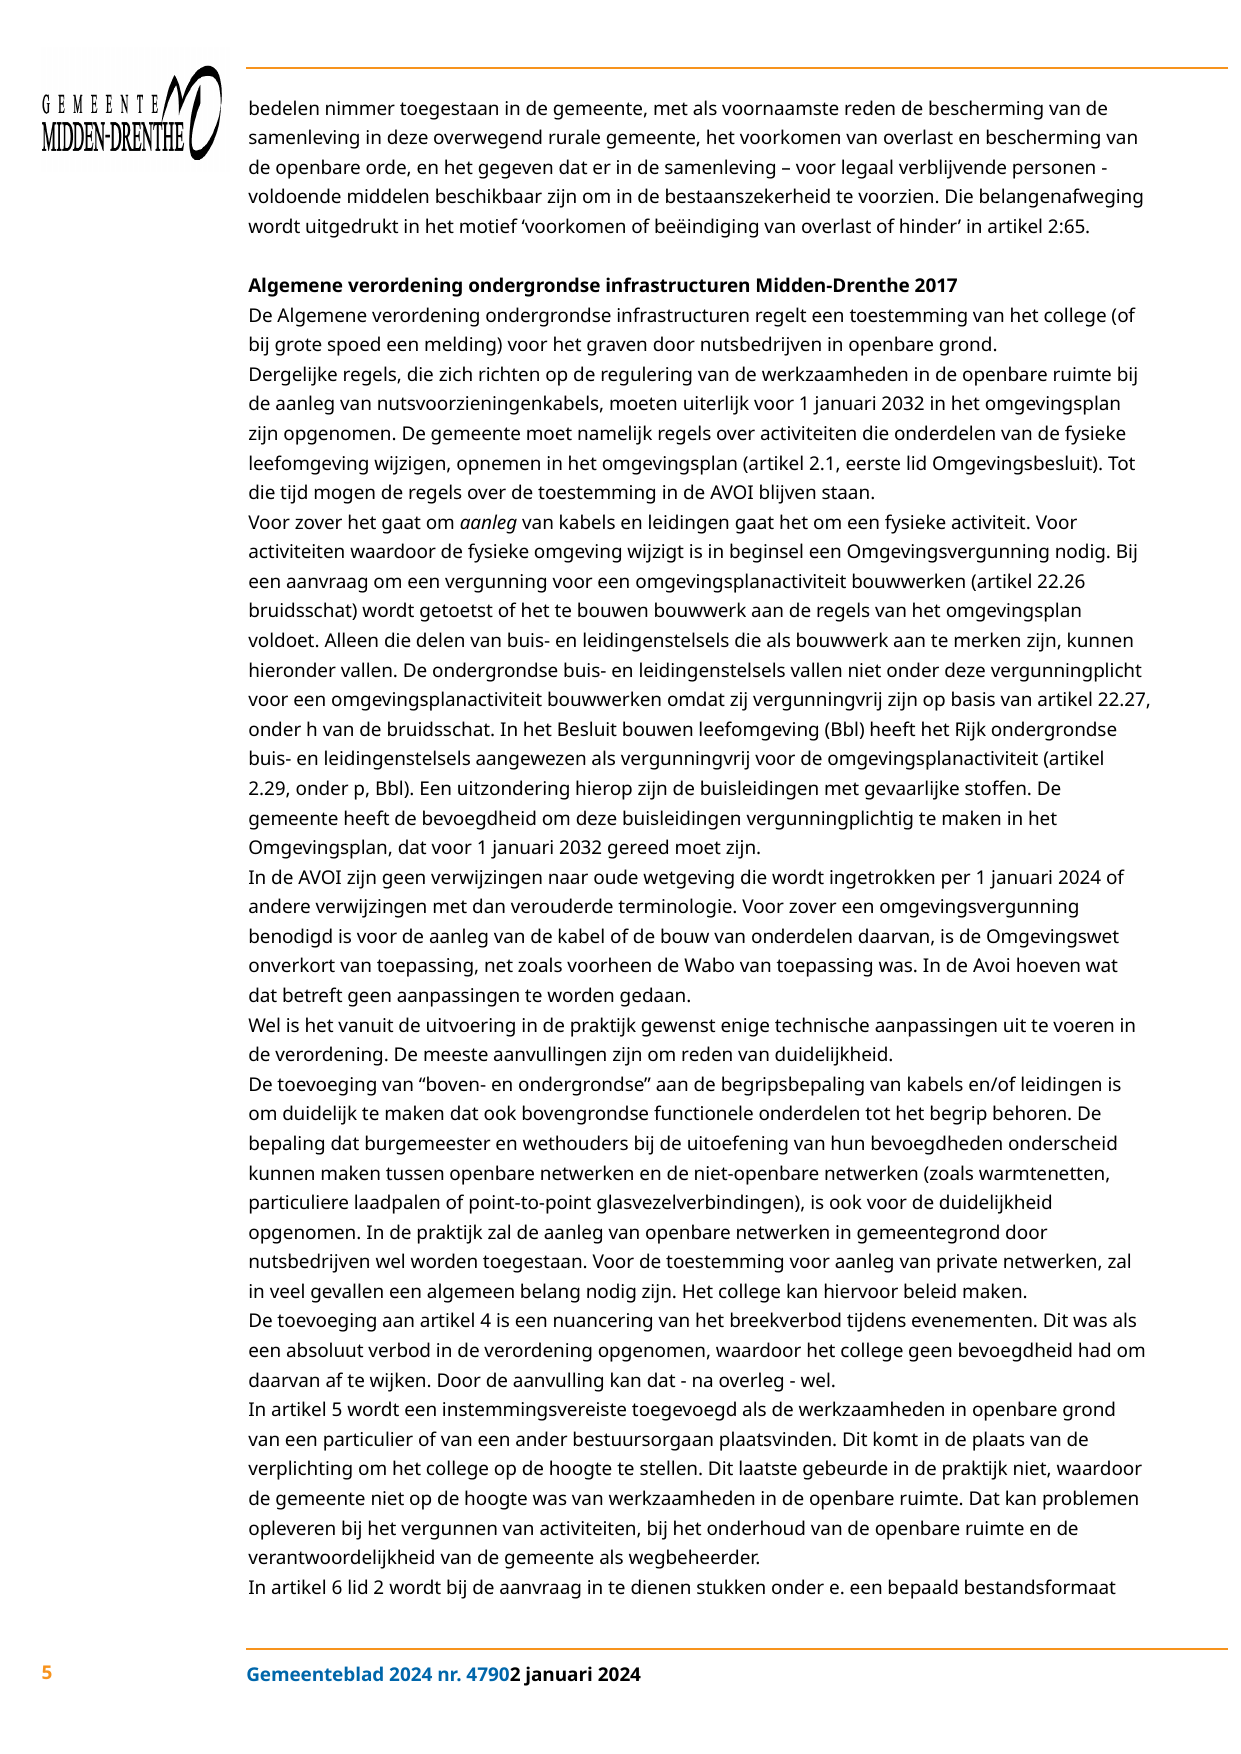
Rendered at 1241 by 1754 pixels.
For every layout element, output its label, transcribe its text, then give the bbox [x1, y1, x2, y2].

text De Algemene verordening ondergrondse infrastructuren regelt een toestemming van het college (of bij grote spoed een melding) voor het graven door nutsbedrijven in openbare grond. [248, 302, 1152, 357]
text Wel is het vanuit de uitvoering in de praktijk gewenst enige technische aanpassingen uit te voeren in de verordening. De meeste aanvullingen zijn om reden van duidelijkheid. [248, 1012, 1152, 1067]
picture [41, 47, 231, 172]
text Dergelijke regels, die zich richten op de regulering van de werkzaamheden in de openbare ruimte bij de aanleg van nutsvoorzieningenkabels, moeten uiterlijk voor 1 januari 2032 in het omgevingsplan zijn opgenomen. De gemeente moet namelijk regels over activiteiten die onderdelen van de fysieke leefomgeving wijzigen, opnemen in het omgevingsplan (artikel 2.1, eerste lid Omgevingsbesluit). Tot die tijd mogen de regels over de toestemming in de AVOI blijven staan. [248, 361, 1152, 505]
text In de AVOI zijn geen verwijzingen naar oude wetgeving die wordt ingetrokken per 1 januari 2024 of andere verwijzingen met dan verouderde terminologie. Voor zover een omgevingsvergunning benodigd is voor de aanleg van de kabel of de bouw van onderdelen daarvan, is de Omgevingswet onverkort van toepassing, net zoals voorheen de Wabo van toepassing was. In de Avoi hoeven wat dat betreft geen aanpassingen te worden gedaan. [248, 864, 1152, 1008]
text De toevoeging van “boven- en ondergrondse” aan de begripsbepaling van kabels en/of leidingen is om duidelijk te maken dat ook bovengrondse functionele onderdelen tot het begrip behoren. De bepaling dat burgemeester en wethouders bij de uitoefening van hun bevoegdheden onderscheid kunnen maken tussen openbare netwerken en de niet-openbare netwerken (zoals warmtenetten, particuliere laadpalen of point-to-point glasvezelverbindingen), is ook voor de duidelijkheid opgenomen. In de praktijk zal de aanleg van openbare netwerken in gemeentegrond door nutsbedrijven wel worden toegestaan. Voor de toestemming voor aanleg van private netwerken, zal in veel gevallen een algemeen belang nodig zijn. Het college kan hiervoor beleid maken. [248, 1071, 1152, 1304]
text Voor zover het gaat om aanleg van kabels en leidingen gaat het om een fysieke activiteit. Voor activiteiten waardoor de fysieke omgeving wijzigt is in beginsel een Omgevingsvergunning nodig. Bij een aanvraag om een vergunning voor een omgevingsplanactiviteit bouwwerken (artikel 22.26 bruidsschat) wordt getoetst of het te bouwen bouwwerk aan de regels van het omgevingsplan voldoet. Alleen die delen van buis- en leidingenstelsels die als bouwwerk aan te merken zijn, kunnen hieronder vallen. De ondergrondse buis- en leidingenstelsels vallen niet onder deze vergunningplicht voor een omgevingsplanactiviteit bouwwerken omdat zij vergunningvrij zijn op basis van artikel 22.27, onder h van de bruidsschat. In het Besluit bouwen leefomgeving (Bbl) heeft het Rijk ondergrondse buis- en leidingenstelsels aangewezen als vergunningvrij voor de omgevingsplanactiviteit (artikel 2.29, onder p, Bbl). Een uitzondering hierop zijn de buisleidingen met gevaarlijke stoffen. De gemeente heeft de bevoegdheid om deze buisleidingen vergunningplichtig te maken in het Omgevingsplan, dat voor 1 januari 2032 gereed moet zijn. [248, 509, 1152, 860]
text bedelen nimmer toegestaan in de gemeente, met als voornaamste reden de bescherming van de samenleving in deze overwegend rurale gemeente, het voorkomen van overlast en bescherming van de openbare orde, en het gegeven dat er in de samenleving – voor legaal verblijvende personen - voldoende middelen beschikbaar zijn om in de bestaanszekerheid te voorzien. Die belangenafweging wordt uitgedrukt in het motief ‘voorkomen of beëindiging van overlast of hinder’ in artikel 2:65. [248, 95, 1152, 239]
text In artikel 6 lid 2 wordt bij de aanvraag in te dienen stukken onder e. een bepaald bestandsformaat [248, 1574, 1152, 1600]
text Algemene verordening ondergrondse infrastructuren Midden-Drenthe 2017 [248, 272, 1152, 298]
text De toevoeging aan artikel 4 is een nuancering van het breekverbod tijdens evenementen. Dit was als een absoluut verbod in de verordening opgenomen, waardoor het college geen bevoegdheid had om daarvan af te wijken. Door de aanvulling kan dat - na overleg - wel. [248, 1308, 1152, 1393]
text In artikel 5 wordt een instemmingsvereiste toegevoegd als de werkzaamheden in openbare grond van een particulier of van een ander bestuursorgaan plaatsvinden. Dit komt in de plaats van de verplichting om het college op de hoogte te stellen. Dit laatste gebeurde in de praktijk niet, waardoor de gemeente niet op de hoogte was van werkzaamheden in de openbare ruimte. Dat kan problemen opleveren bij het vergunnen van activiteiten, bij het onderhoud van de openbare ruimte en de verantwoordelijkheid van de gemeente als wegbeheerder. [248, 1396, 1152, 1570]
